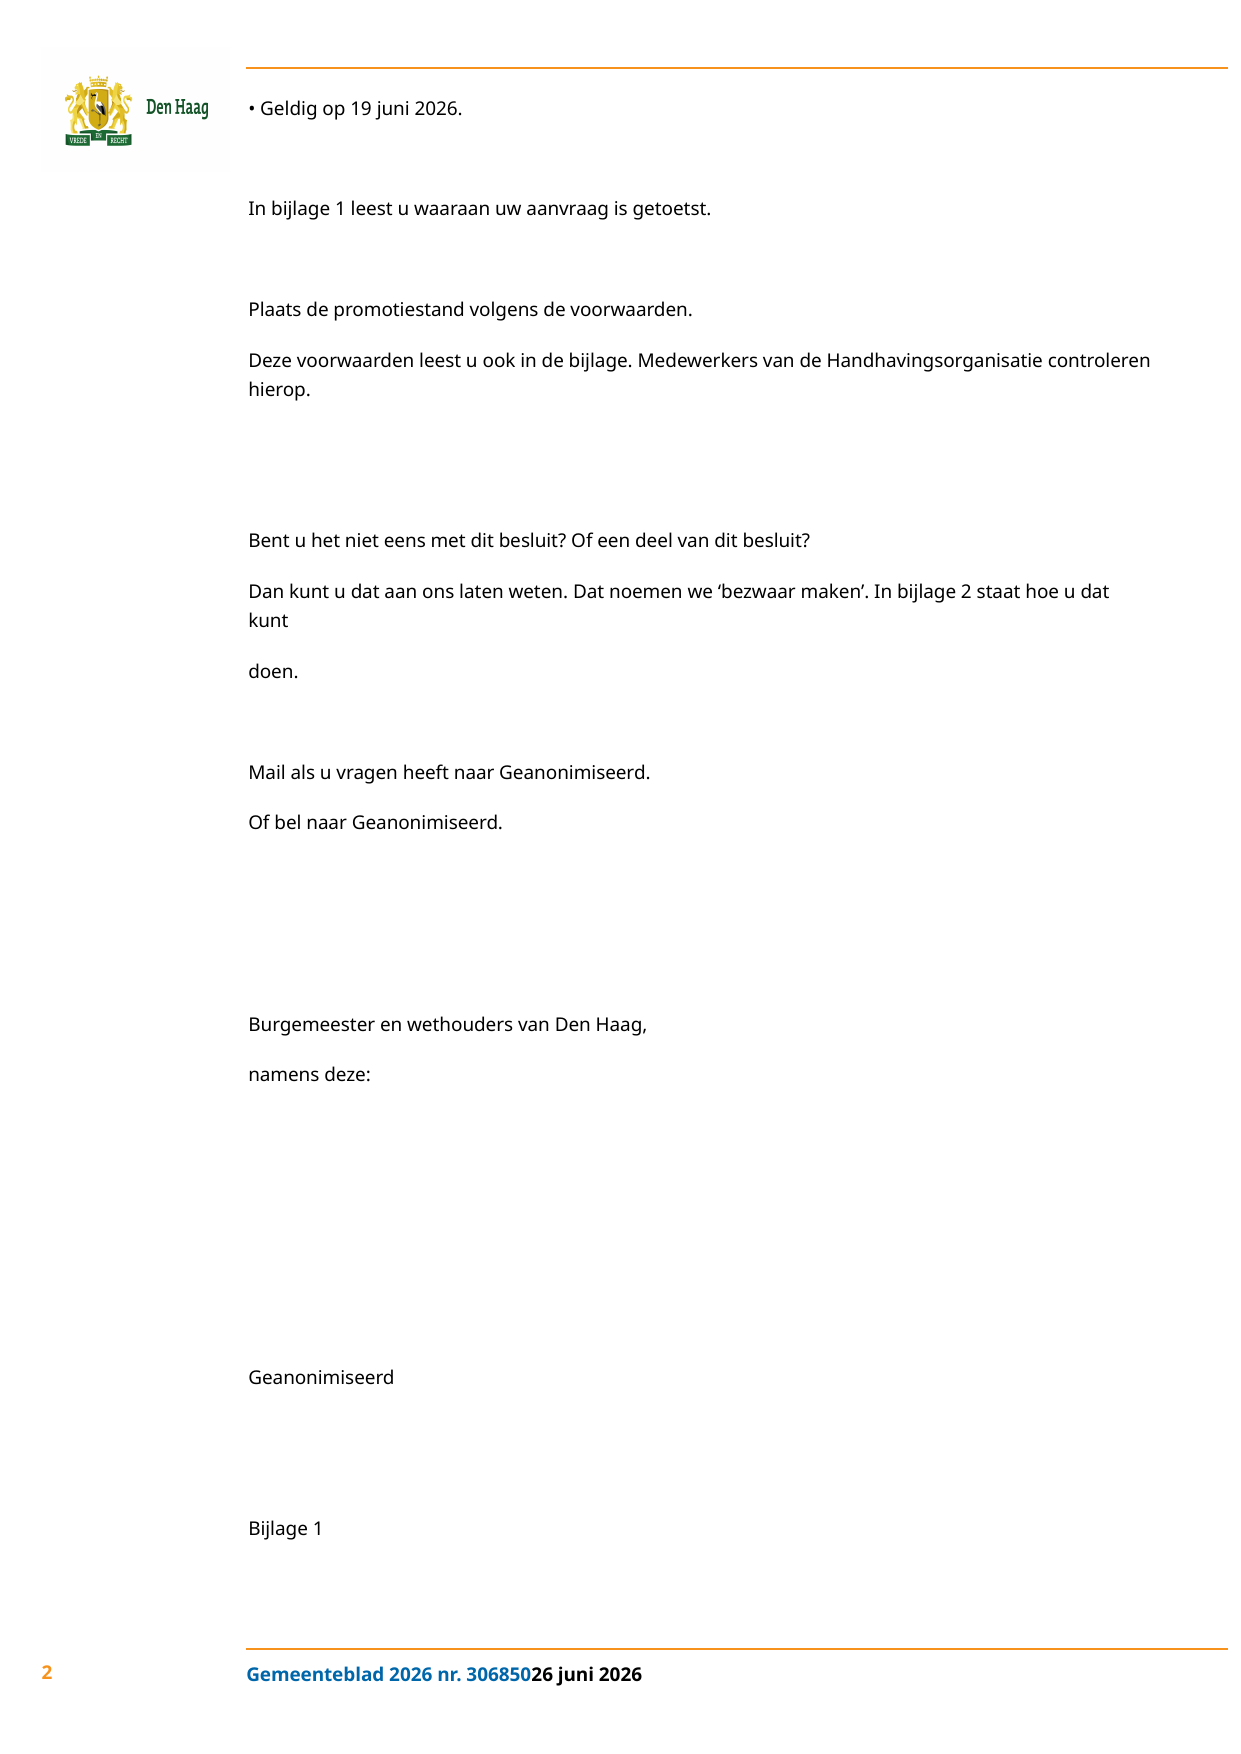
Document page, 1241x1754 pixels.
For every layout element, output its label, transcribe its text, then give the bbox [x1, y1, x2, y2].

text Burgemeester en wethouders van Den Haag, [248, 1011, 1152, 1037]
text Deze voorwaarden leest u ook in de bijlage. Medewerkers van de Handhavingsorganisatie controleren hierop. [248, 347, 1152, 402]
text Of bel naar Geanonimiseerd. [248, 809, 1152, 835]
text Bijlage 1 [248, 1515, 1152, 1541]
text In bijlage 1 leest u waaraan uw aanvraag is getoetst. [248, 196, 1152, 221]
text Mail als u vragen heeft naar Geanonimiseerd. [248, 759, 1152, 785]
text Plaats de promotiestand volgens de voorwaarden. [248, 296, 1152, 322]
text namens deze: [248, 1061, 1152, 1087]
text Geanonimiseerd [248, 1364, 1152, 1390]
picture [41, 47, 231, 172]
text Dan kunt u dat aan ons laten weten. Dat noemen we ‘bezwaar maken’. In bijlage 2 staat hoe u dat kunt [248, 578, 1152, 633]
text • Geldig op 19 juni 2026. [248, 95, 1152, 121]
text Bent u het niet eens met dit besluit? Of een deel van dit besluit? [248, 528, 1152, 553]
text doen. [248, 658, 1152, 684]
